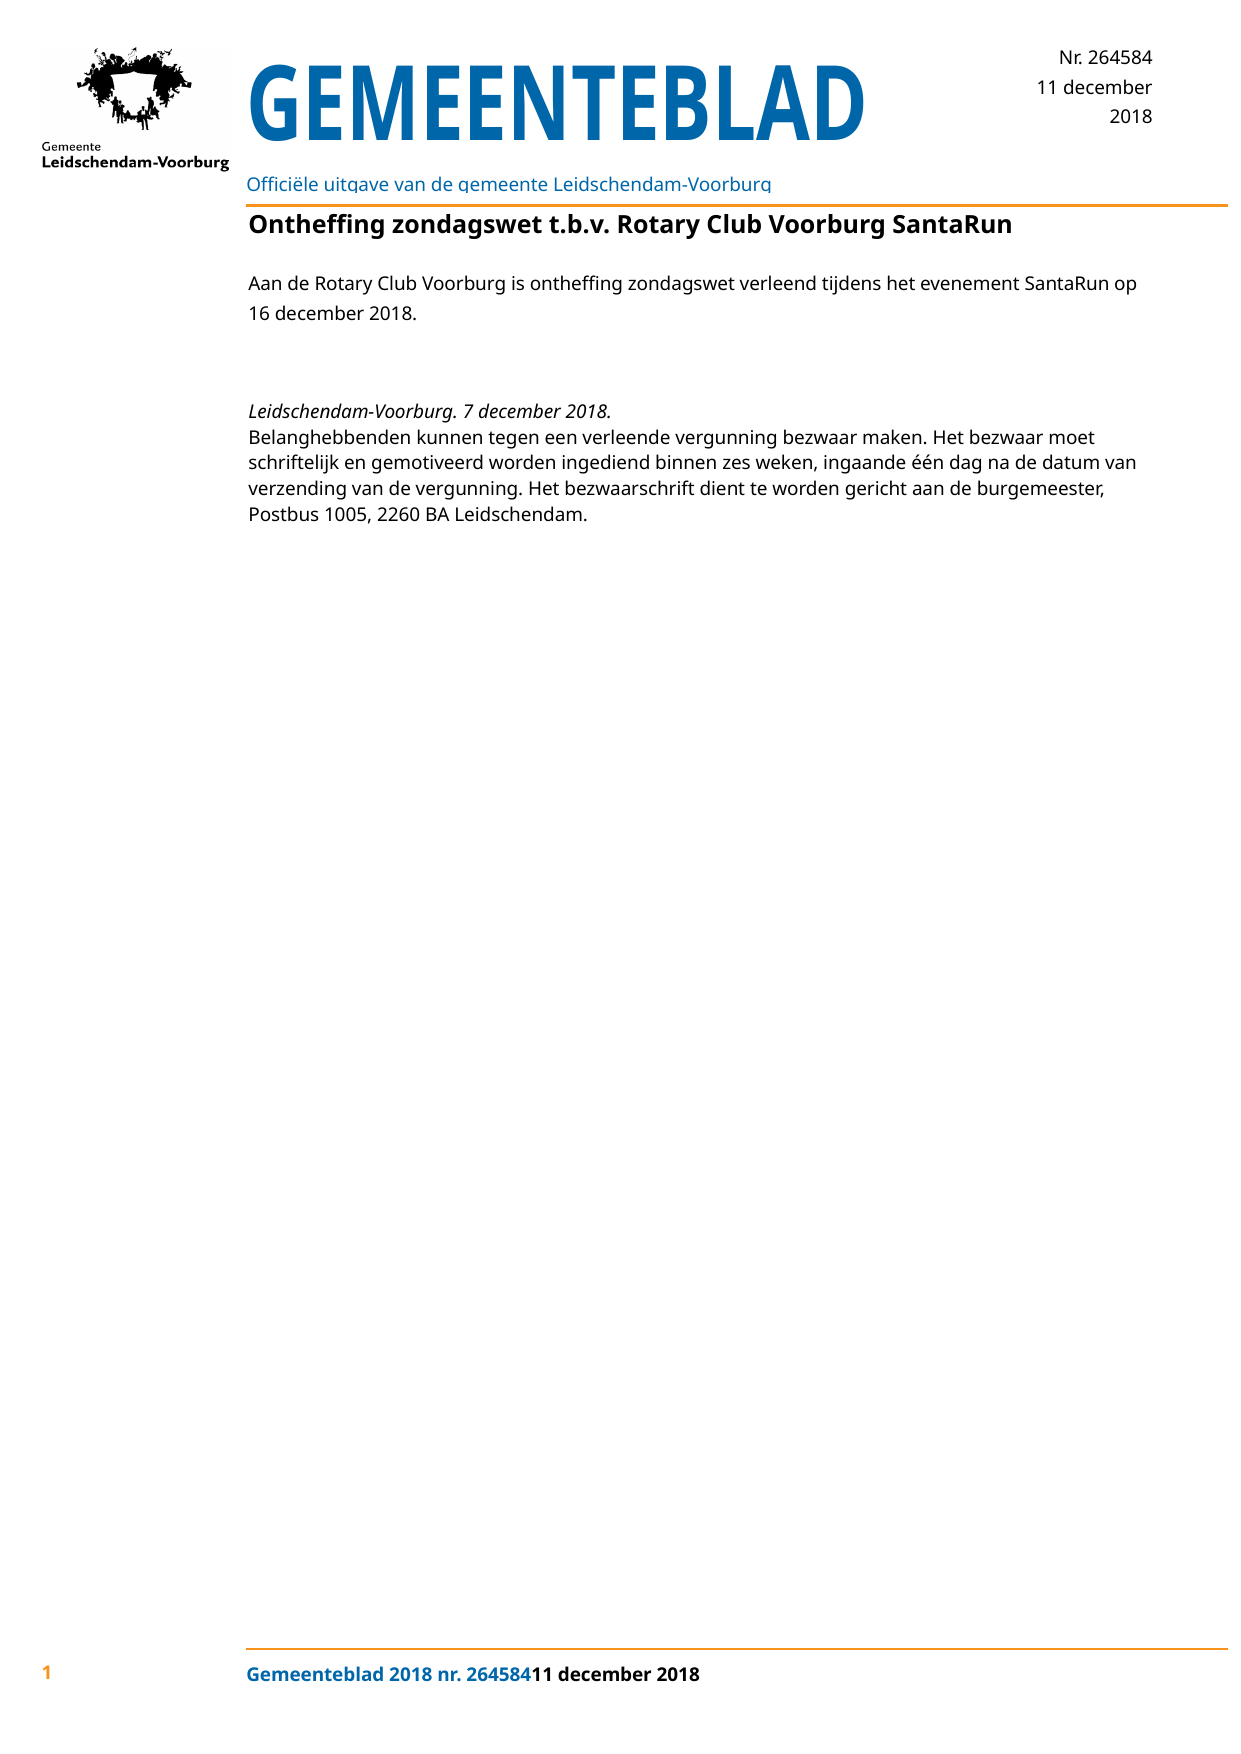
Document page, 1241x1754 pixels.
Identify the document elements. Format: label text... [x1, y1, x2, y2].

text Leidschendam-Voorburg. 7 december 2018. [248, 398, 1152, 424]
text Ontheffing zondagswet t.b.v. Rotary Club Voorburg SantaRun [248, 207, 1152, 241]
picture [41, 47, 231, 172]
text Aan de Rotary Club Voorburg is ontheffing zondagswet verleend tijdens het evenement SantaRun op 16 december 2018. [248, 270, 1152, 326]
text Belanghebbenden kunnen tegen een verleende vergunning bezwaar maken. Het bezwaar moet schriftelijk en gemotiveerd worden ingediend binnen zes weken, ingaande één dag na de datum van verzending van de vergunning. Het bezwaarschrift dient te worden gericht aan de burgemeester, Postbus 1005, 2260 BA Leidschendam. [248, 424, 1152, 527]
